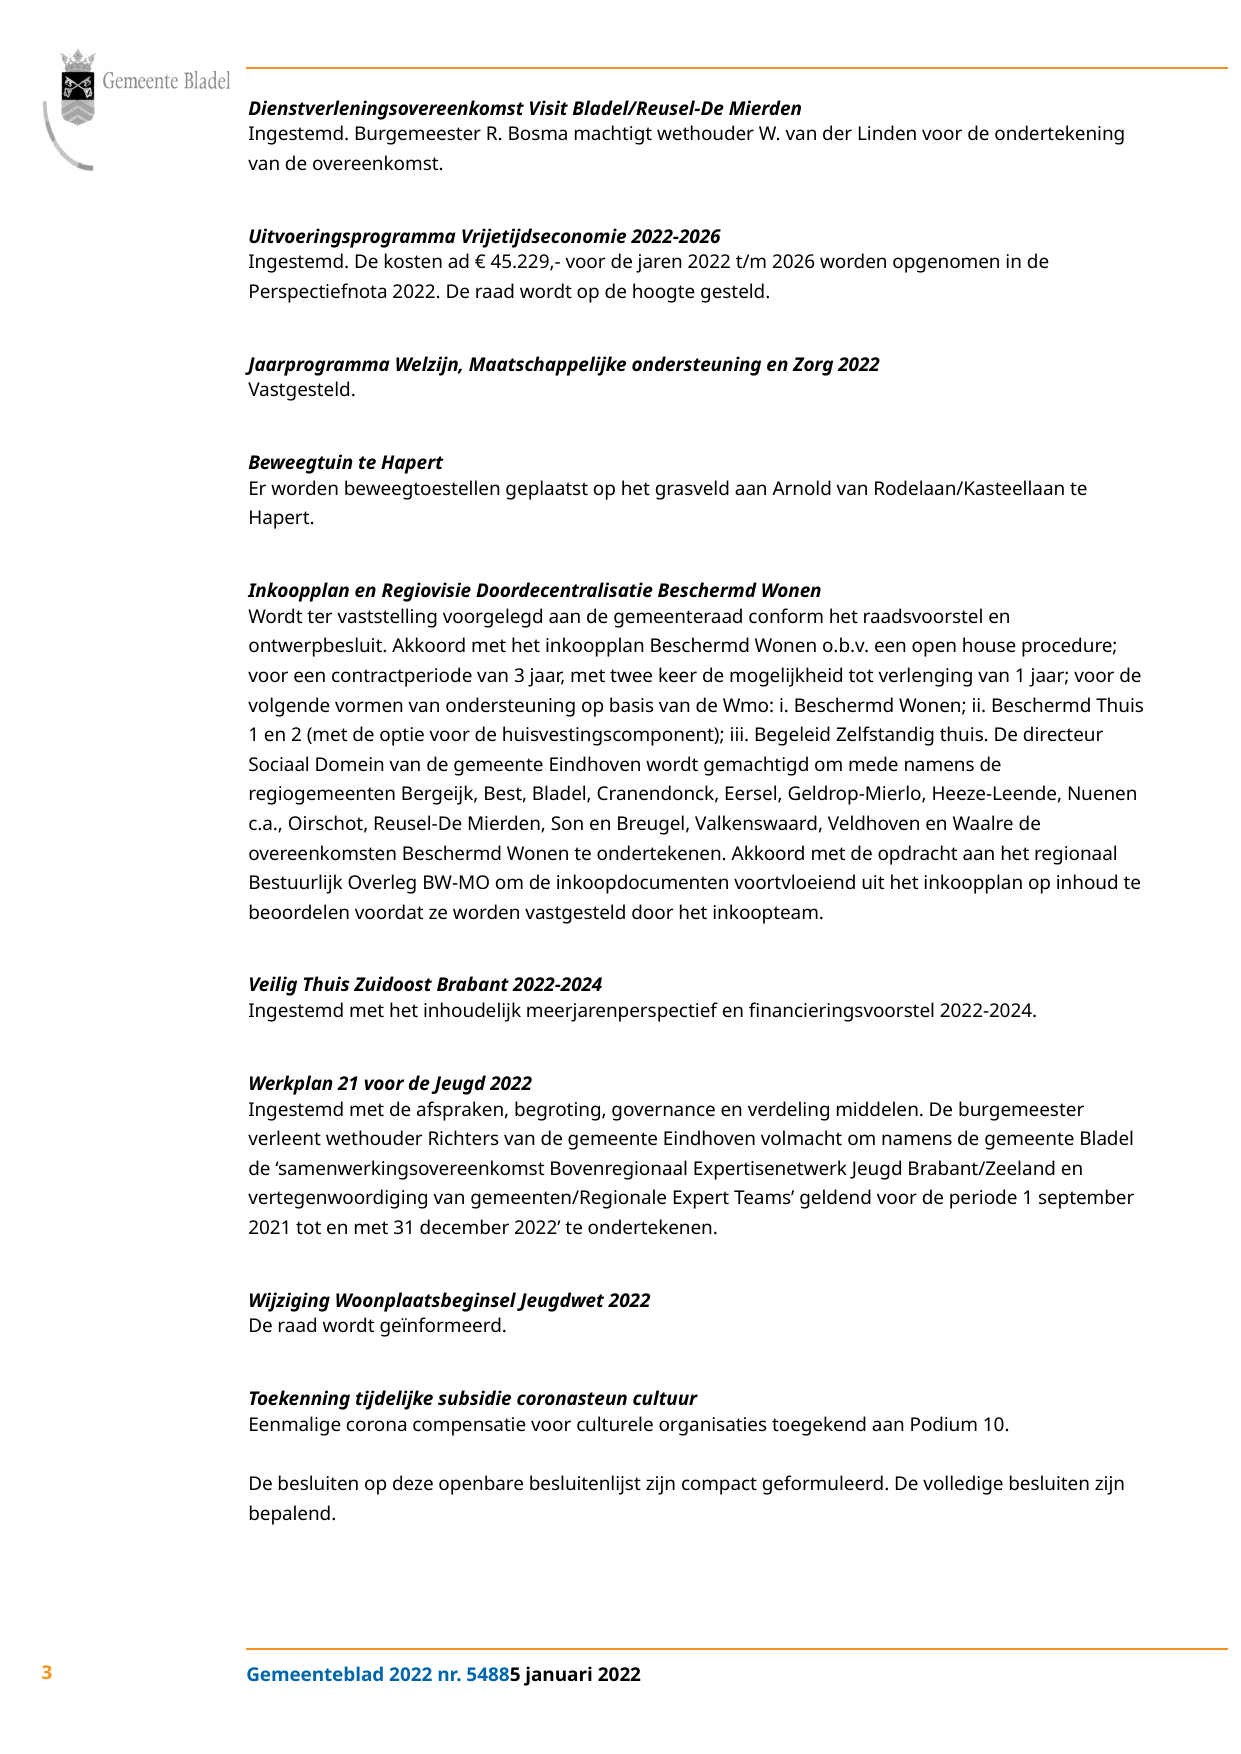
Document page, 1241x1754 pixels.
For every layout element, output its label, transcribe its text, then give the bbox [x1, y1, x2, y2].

text Wordt ter vaststelling voorgelegd aan de gemeenteraad conform het raadsvoorstel en ontwerpbesluit. Akkoord met het inkoopplan Beschermd Wonen o.b.v. een open house procedure; voor een contractperiode van 3 jaar, met twee keer de mogelijkheid tot verlenging van 1 jaar; voor de volgende vormen van ondersteuning op basis van de Wmo: i. Beschermd Wonen; ii. Beschermd Thuis 1 en 2 (met de optie voor de huisvestingscomponent); iii. Begeleid Zelfstandig thuis. De directeur Sociaal Domein van de gemeente Eindhoven wordt gemachtigd om mede namens de regiogemeenten Bergeijk, Best, Bladel, Cranendonck, Eersel, Geldrop-Mierlo, Heeze-Leende, Nuenen c.a., Oirschot, Reusel-De Mierden, Son en Breugel, Valkenswaard, Veldhoven en Waalre de overeenkomsten Beschermd Wonen te ondertekenen. Akkoord met de opdracht aan het regionaal Bestuurlijk Overleg BW-MO om de inkoopdocumenten voortvloeiend uit het inkoopplan op inhoud te beoordelen voordat ze worden vastgesteld door het inkoopteam. [248, 603, 1152, 924]
text Uitvoeringsprogramma Vrijetijdseconomie 2022-2026 [248, 223, 1152, 248]
text Wijziging Woonplaatsbeginsel Jeugdwet 2022 [248, 1287, 1152, 1312]
text Vastgesteld. [248, 377, 1152, 402]
text Toekenning tijdelijke subsidie coronasteun cultuur [248, 1385, 1152, 1411]
picture [41, 47, 231, 172]
text Beweegtuin te Hapert [248, 449, 1152, 475]
text Eenmalige corona compensatie voor culturele organisaties toegekend aan Podium 10. [248, 1411, 1152, 1437]
text Ingestemd. Burgemeester R. Bosma machtigt wethouder W. van der Linden voor de ondertekening van de overeenkomst. [248, 121, 1152, 176]
text Ingestemd met de afspraken, begroting, governance en verdeling middelen. De burgemeester verleent wethouder Richters van de gemeente Eindhoven volmacht om namens de gemeente Bladel de ‘samenwerkingsovereenkomst Bovenregionaal Expertisenetwerk Jeugd Brabant/Zeeland en vertegenwoordiging van gemeenten/Regionale Expert Teams’ geldend voor de periode 1 september 2021 tot en met 31 december 2022’ te ondertekenen. [248, 1096, 1152, 1240]
text De raad wordt geïnformeerd. [248, 1312, 1152, 1338]
text Inkoopplan en Regiovisie Doordecentralisatie Beschermd Wonen [248, 577, 1152, 603]
text Dienstverleningsovereenkomst Visit Bladel/Reusel-De Mierden [248, 95, 1152, 121]
text Ingestemd. De kosten ad € 45.229,- voor de jaren 2022 t/m 2026 worden opgenomen in de Perspectiefnota 2022. De raad wordt op de hoogte gesteld. [248, 248, 1152, 304]
text Ingestemd met het inhoudelijk meerjarenperspectief en financieringsvoorstel 2022-2024. [248, 997, 1152, 1023]
text De besluiten op deze openbare besluitenlijst zijn compact geformuleerd. De volledige besluiten zijn bepalend. [248, 1470, 1152, 1525]
text Jaarprogramma Welzijn, Maatschappelijke ondersteuning en Zorg 2022 [248, 351, 1152, 377]
text Er worden beweegtoestellen geplaatst op het grasveld aan Arnold van Rodelaan/Kasteellaan te Hapert. [248, 475, 1152, 530]
text Werkplan 21 voor de Jeugd 2022 [248, 1070, 1152, 1096]
text Veilig Thuis Zuidoost Brabant 2022-2024 [248, 972, 1152, 997]
